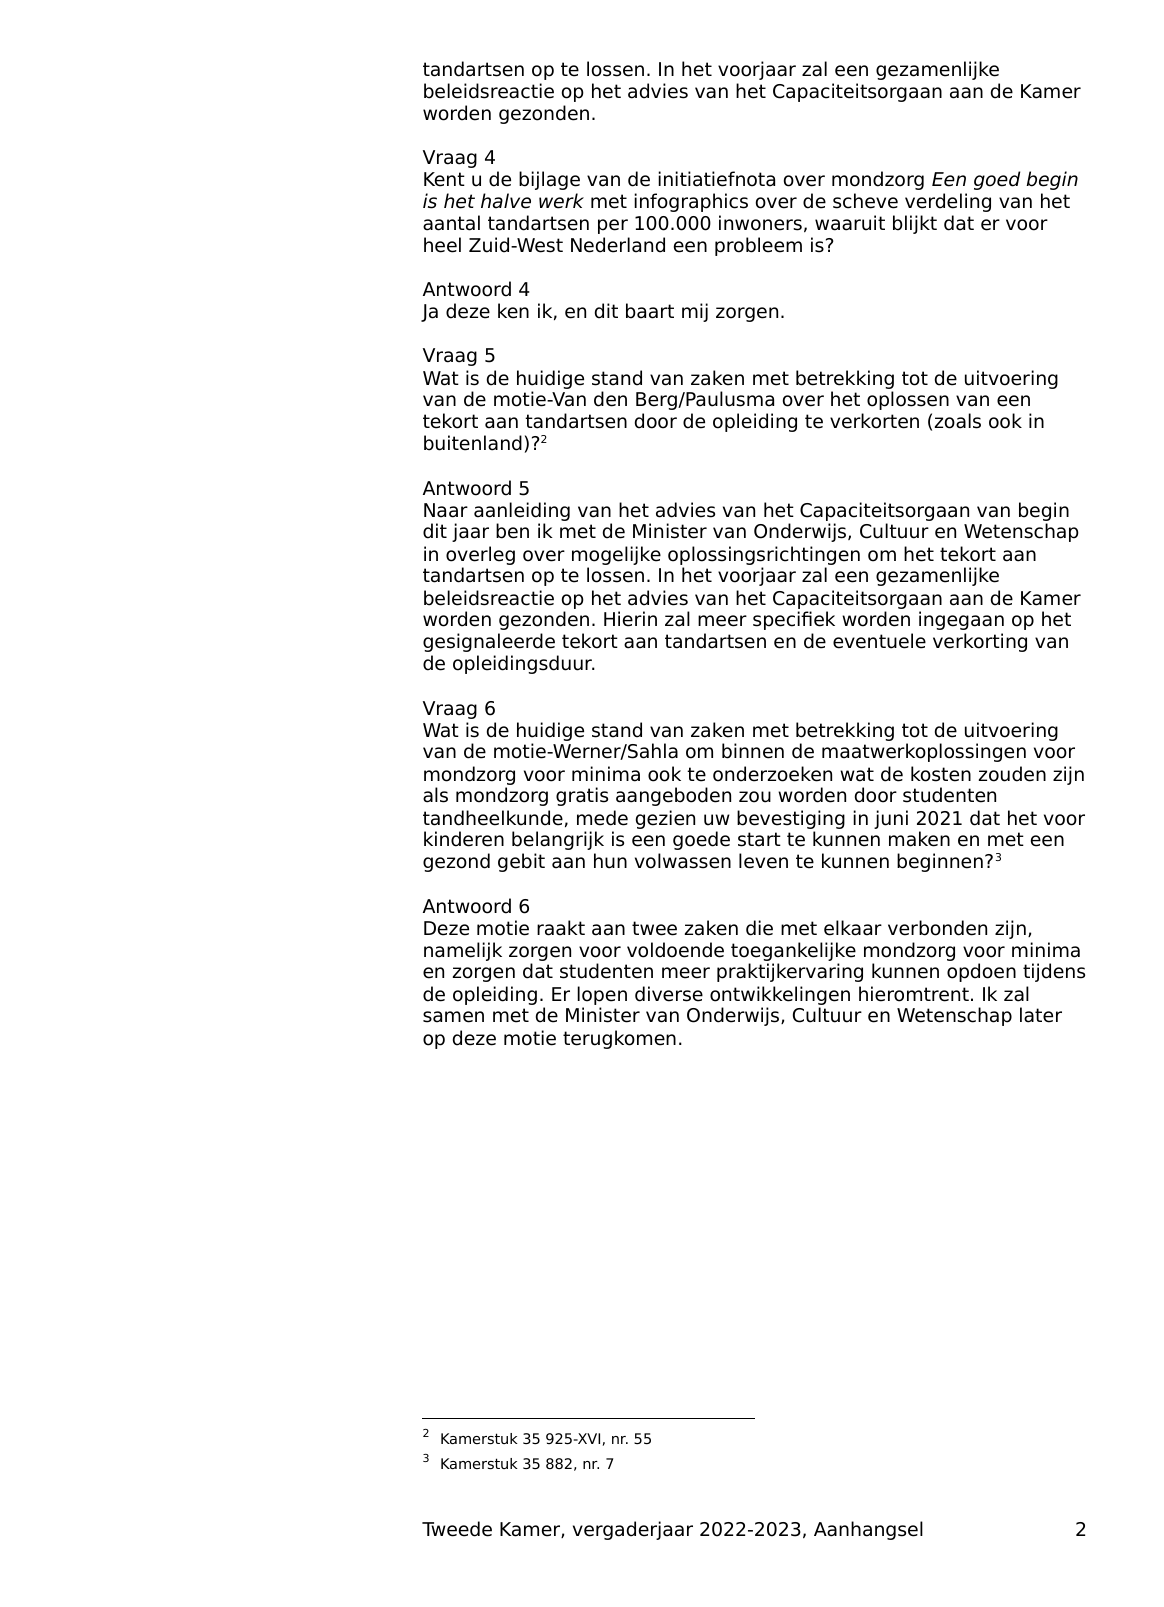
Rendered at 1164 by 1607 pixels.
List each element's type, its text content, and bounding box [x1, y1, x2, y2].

text Vraag 6 [422, 697, 1087, 719]
text Vraag 4 [422, 147, 1087, 169]
text Naar aanleiding van het advies van het Capaciteitsorgaan van begin dit jaar ben ik met de Minister van Onderwijs, Cultuur en Wetenschap in overleg over mogelijke oplossingsrichtingen om het tekort aan tandartsen op te lossen. In het voorjaar zal een gezamenlijke beleidsreactie op het advies van het Capaciteitsorgaan aan de Kamer worden gezonden. Hierin zal meer specifiek worden ingegaan op het gesignaleerde tekort aan tandartsen en de eventuele verkorting van de opleidingsduur. [422, 499, 1087, 675]
text Wat is de huidige stand van zaken met betrekking tot de uitvoering van de motie-Van den Berg/Paulusma over het oplossen van een tekort aan tandartsen door de opleiding te verkorten (zoals ook in buitenland)? [422, 367, 1087, 455]
text Kamerstuk 35 925-XVI, nr. 55 [422, 1427, 1087, 1449]
text Vraag 5 [422, 345, 1087, 367]
text tandartsen op te lossen. In het voorjaar zal een gezamenlijke beleidsreactie op het advies van het Capaciteitsorgaan aan de Kamer worden gezonden. [422, 59, 1087, 125]
text Deze motie raakt aan twee zaken die met elkaar verbonden zijn, namelijk zorgen voor voldoende toegankelijke mondzorg voor minima en zorgen dat studenten meer praktijkervaring kunnen opdoen tijdens de opleiding. Er lopen diverse ontwikkelingen hieromtrent. Ik zal samen met de Minister van Onderwijs, Cultuur en Wetenschap later op deze motie terugkomen. [422, 917, 1087, 1049]
text Antwoord 4 [422, 279, 1087, 301]
text Kamerstuk 35 882, nr. 7 [422, 1452, 1087, 1474]
text Ja deze ken ik, en dit baart mij zorgen. [422, 301, 1087, 323]
text Antwoord 5 [422, 477, 1087, 499]
text Kent u de bijlage van de initiatiefnota over mondzorg Een goed begin is het halve werk met infographics over de scheve verdeling van het aantal tandartsen per 100.000 inwoners, waaruit blijkt dat er voor heel Zuid-West Nederland een probleem is? [422, 169, 1087, 257]
text Antwoord 6 [422, 896, 1087, 917]
text Wat is de huidige stand van zaken met betrekking tot de uitvoering van de motie-Werner/Sahla om binnen de maatwerkoplossingen voor mondzorg voor minima ook te onderzoeken wat de kosten zouden zijn als mondzorg gratis aangeboden zou worden door studenten tandheelkunde, mede gezien uw bevestiging in juni 2021 dat het voor kinderen belangrijk is een goede start te kunnen maken en met een gezond gebit aan hun volwassen leven te kunnen beginnen? [422, 719, 1087, 873]
